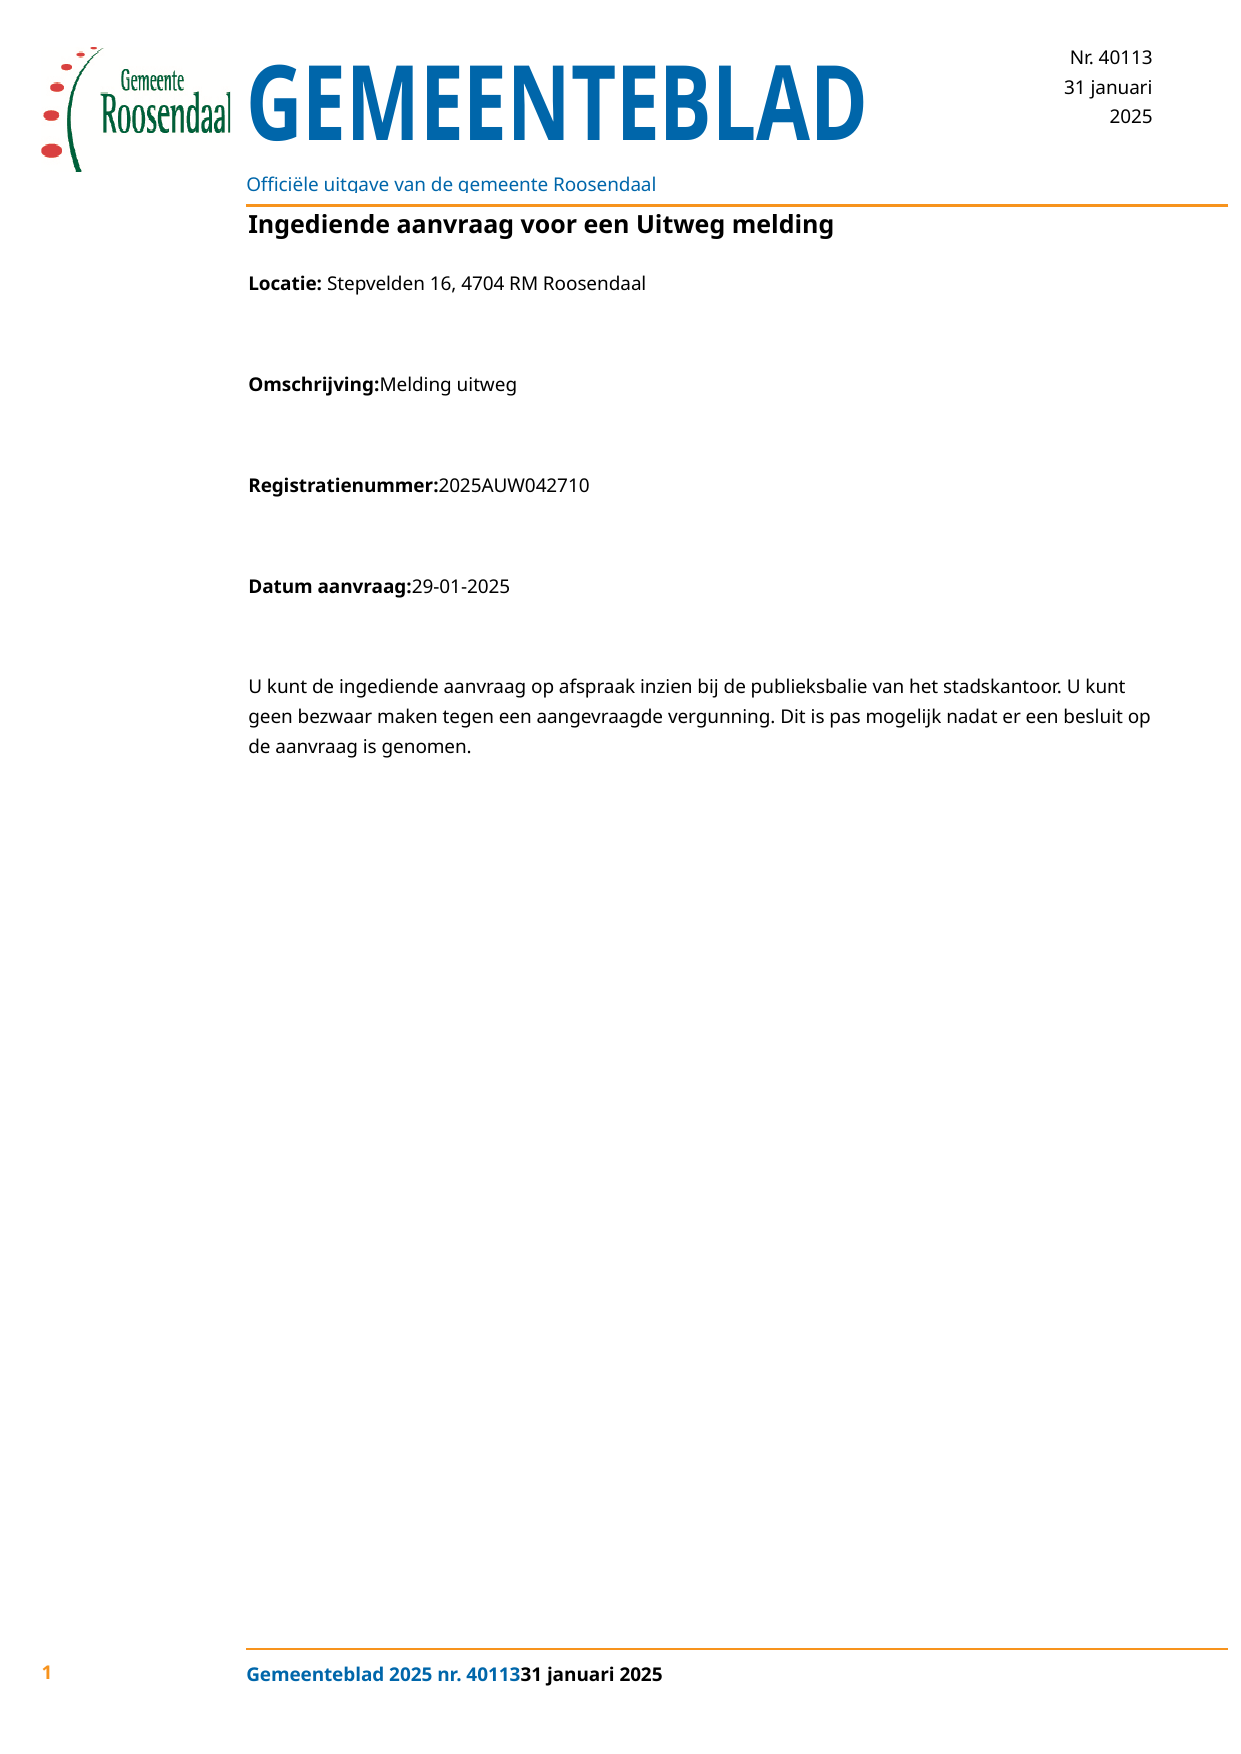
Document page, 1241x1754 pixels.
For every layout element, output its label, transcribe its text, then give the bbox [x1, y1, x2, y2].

text Datum aanvraag:29-01-2025 [248, 573, 1152, 598]
text Omschrijving:Melding uitweg [248, 371, 1152, 397]
text Locatie: Stepvelden 16, 4704 RM Roosendaal [248, 270, 1152, 296]
text Registratienummer:2025AUW042710 [248, 472, 1152, 498]
text Ingediende aanvraag voor een Uitweg melding [248, 207, 1152, 241]
picture [41, 47, 231, 172]
text U kunt de ingediende aanvraag op afspraak inzien bij de publieksbalie van het stadskantoor. U kunt geen bezwaar maken tegen een aangevraagde vergunning. Dit is pas mogelijk nadat er een besluit op de aanvraag is genomen. [248, 674, 1152, 758]
